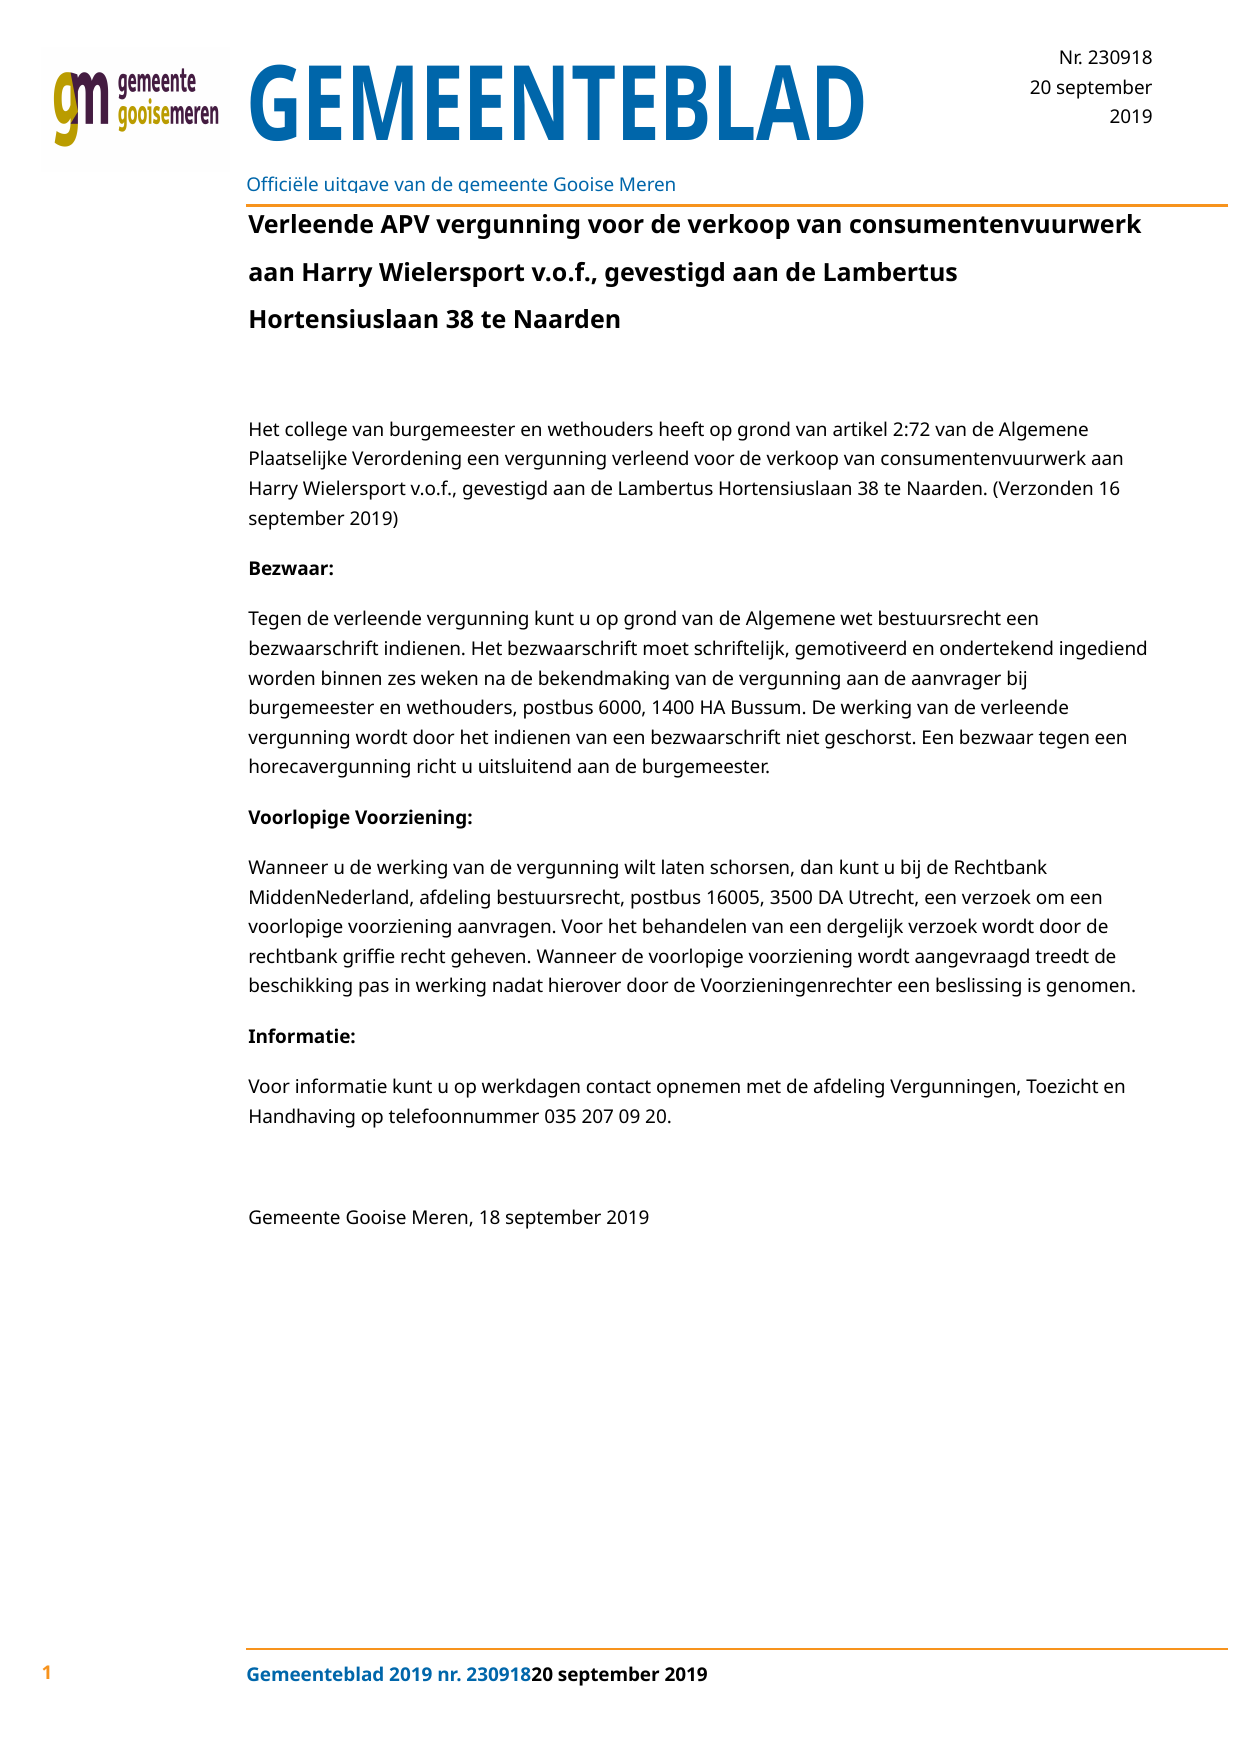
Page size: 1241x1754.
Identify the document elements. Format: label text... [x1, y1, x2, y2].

text Tegen de verleende vergunning kunt u op grond van de Algemene wet bestuursrecht een bezwaarschrift indienen. Het bezwaarschrift moet schriftelijk, gemotiveerd en ondertekend ingediend worden binnen zes weken na de bekendmaking van de vergunning aan de aanvrager bij burgemeester en wethouders, postbus 6000, 1400 HA Bussum. De werking van de verleende vergunning wordt door het indienen van een bezwaarschrift niet geschorst. Een bezwaar tegen een horecavergunning richt u uitsluitend aan de burgemeester. [248, 606, 1152, 779]
text Gemeente Gooise Meren, 18 september 2019 [248, 1204, 1152, 1229]
text Verleende APV vergunning voor de verkoop van consumentenvuurwerk aan Harry Wielersport v.o.f., gevestigd aan de Lambertus Hortensiuslaan 38 te Naarden [248, 207, 1152, 336]
text Voorlopige Voorziening: [248, 804, 1152, 829]
text Bezwaar: [248, 555, 1152, 581]
text Wanneer u de werking van de vergunning wilt laten schorsen, dan kunt u bij de Rechtbank MiddenNederland, afdeling bestuursrecht, postbus 16005, 3500 DA Utrecht, een verzoek om een voorlopige voorziening aanvragen. Voor het behandelen van een dergelijk verzoek wordt door de rechtbank griffie recht geheven. Wanneer de voorlopige voorziening wordt aangevraagd treedt de beschikking pas in werking nadat hierover door de Voorzieningenrechter een beslissing is genomen. [248, 854, 1152, 998]
picture [41, 47, 231, 172]
text Informatie: [248, 1023, 1152, 1049]
text Voor informatie kunt u op werkdagen contact opnemen met de afdeling Vergunningen, Toezicht en Handhaving op telefoonnummer 035 207 09 20. [248, 1073, 1152, 1129]
text Het college van burgemeester en wethouders heeft op grond van artikel 2:72 van de Algemene Plaatselijke Verordening een vergunning verleend voor de verkoop van consumentenvuurwerk aan Harry Wielersport v.o.f., gevestigd aan de Lambertus Hortensiuslaan 38 te Naarden. (Verzonden 16 september 2019) [248, 416, 1152, 530]
